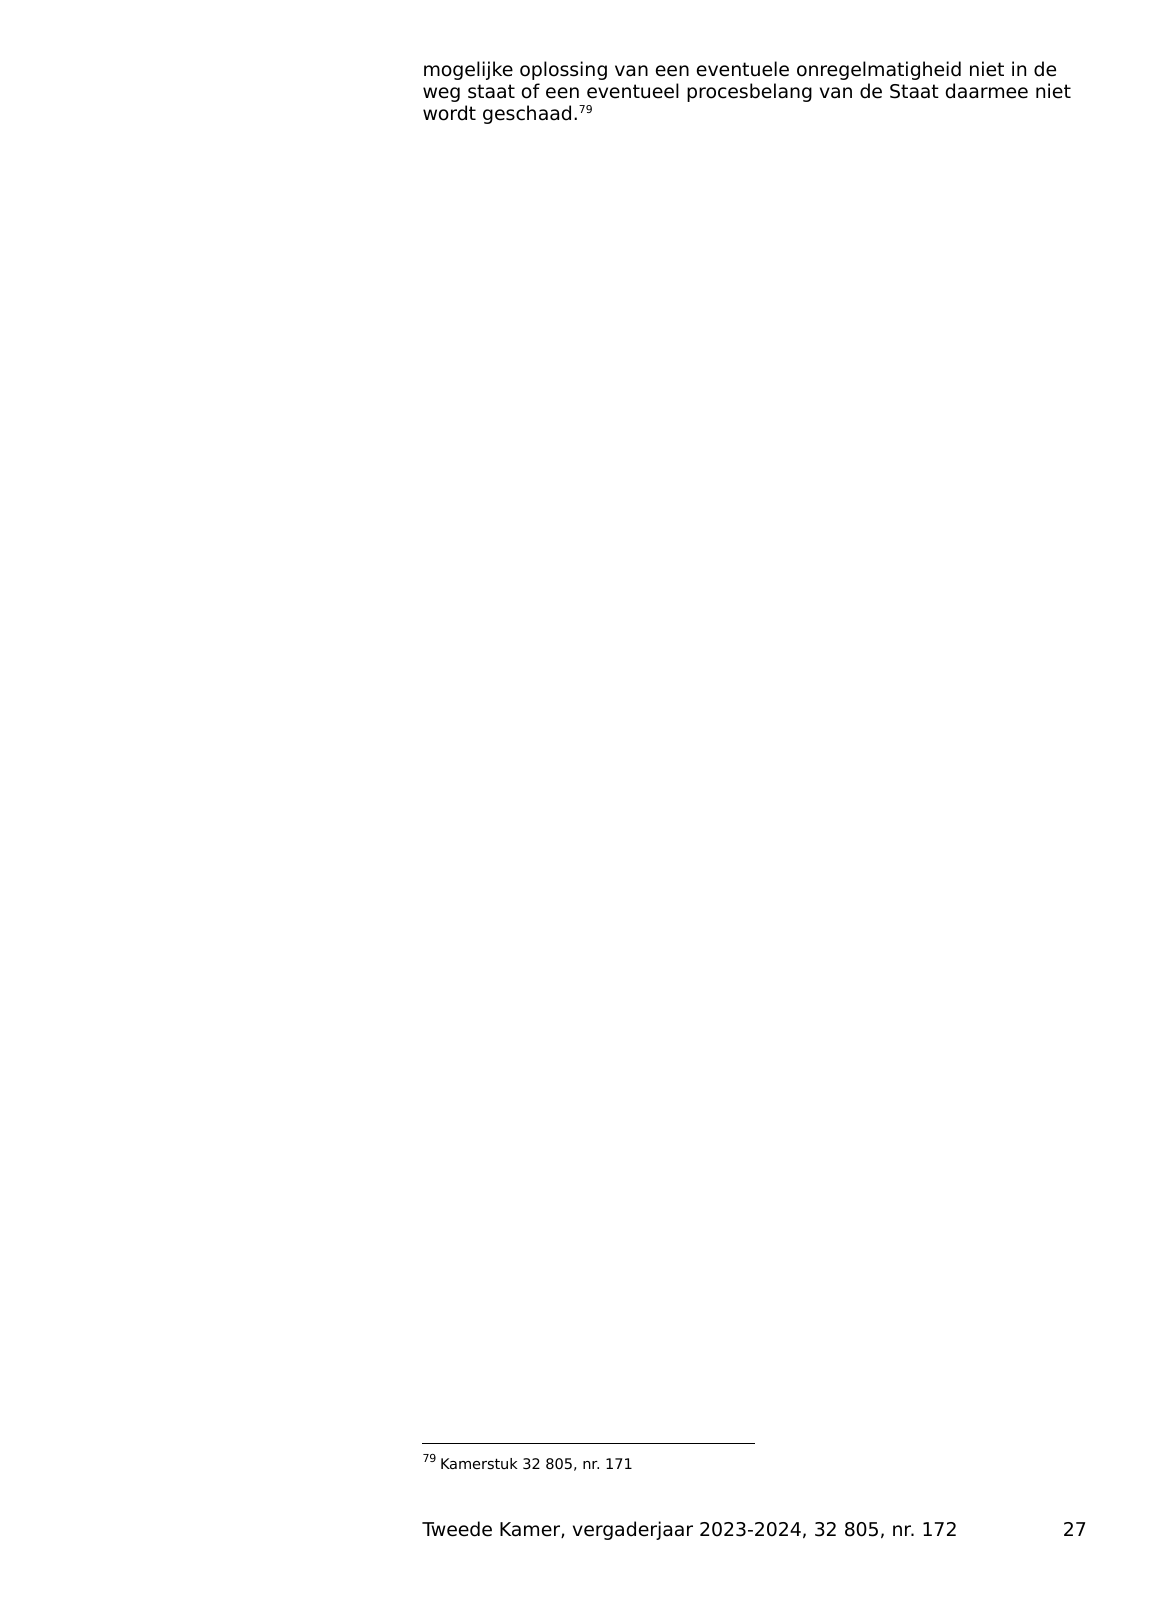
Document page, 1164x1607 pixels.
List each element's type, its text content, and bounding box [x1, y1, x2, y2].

text mogelijke oplossing van een eventuele onregelmatigheid niet in de weg staat of een eventueel procesbelang van de Staat daarmee niet wordt geschaad. [422, 59, 1087, 125]
text Kamerstuk 32 805, nr. 171 [422, 1452, 1087, 1474]
